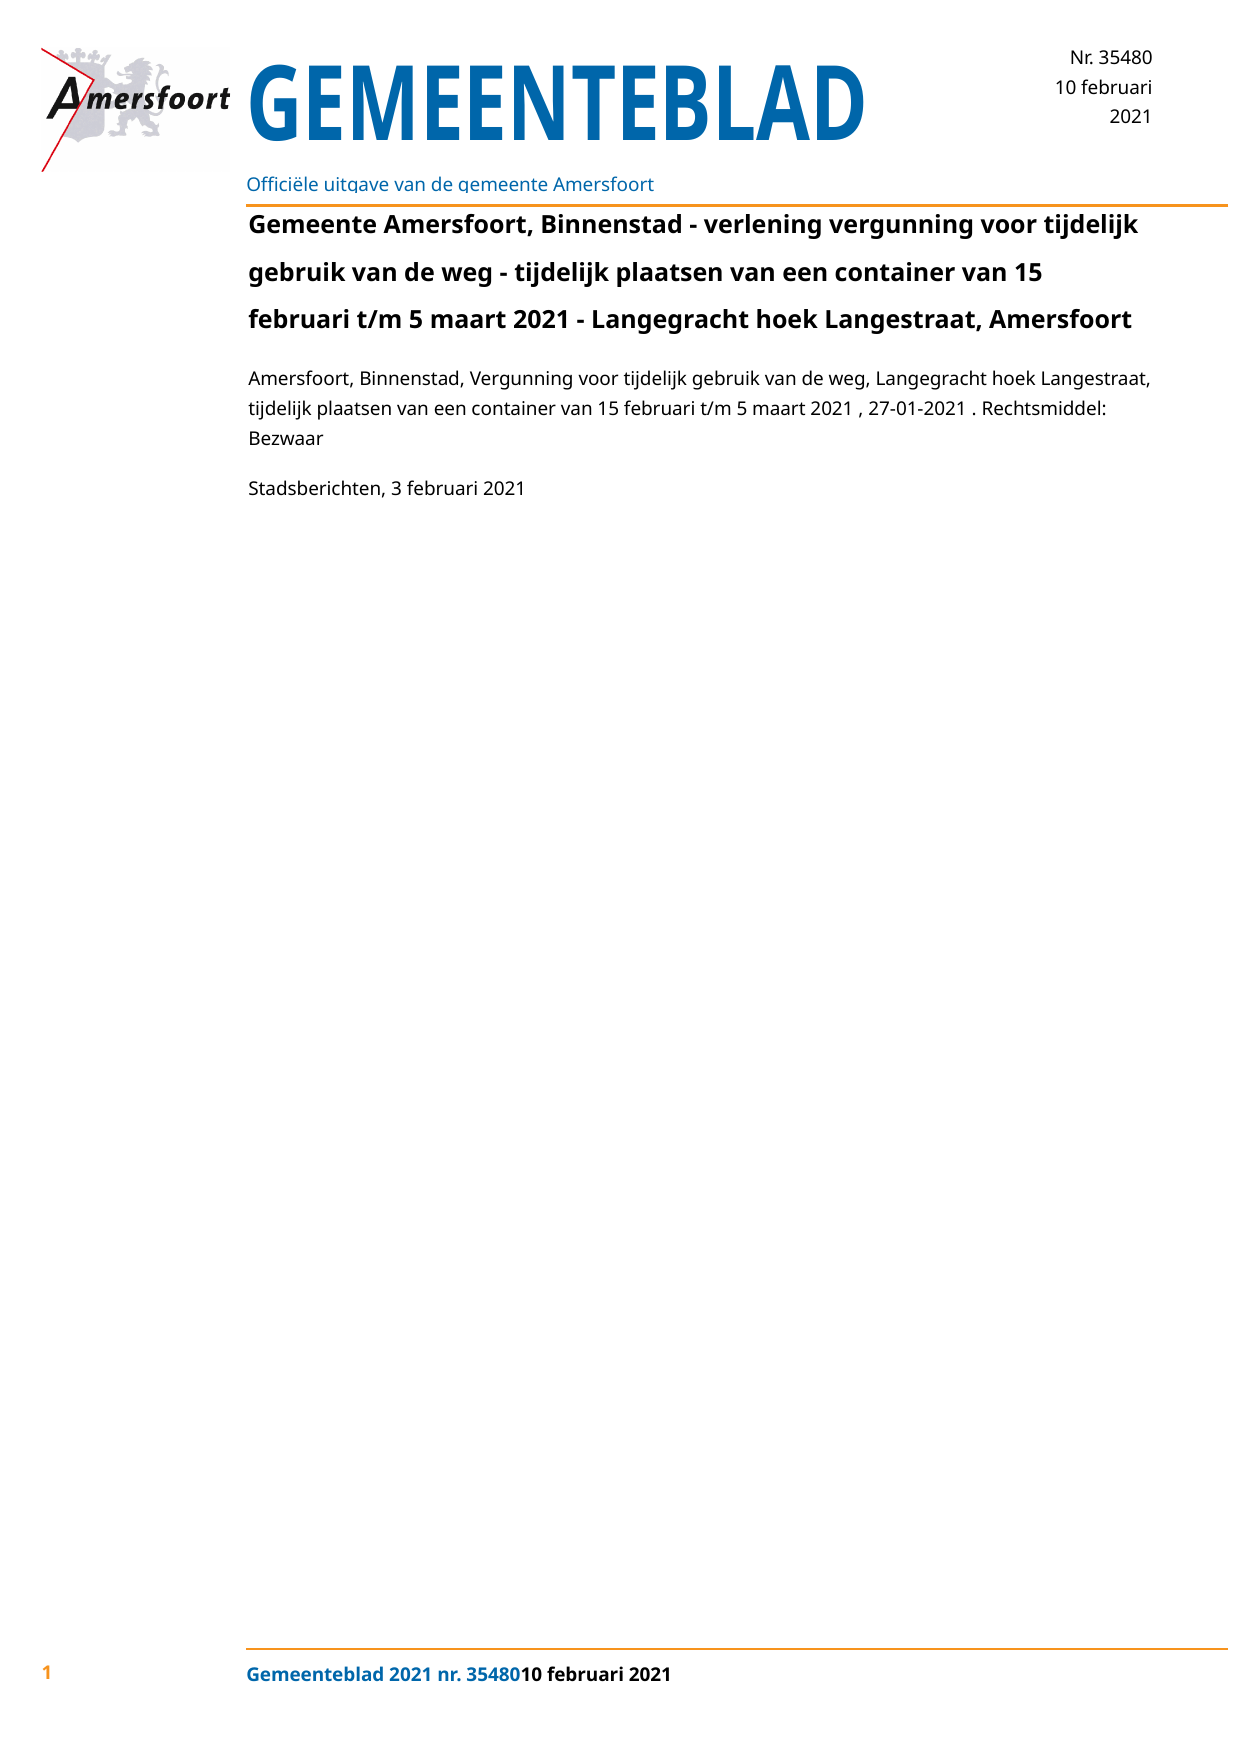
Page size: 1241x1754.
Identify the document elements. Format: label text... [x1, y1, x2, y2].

text Stadsberichten, 3 februari 2021 [248, 475, 1152, 501]
text Gemeente Amersfoort, Binnenstad - verlening vergunning voor tijdelijk gebruik van de weg - tijdelijk plaatsen van een container van 15 februari t/m 5 maart 2021 - Langegracht hoek Langestraat, Amersfoort [248, 207, 1152, 336]
picture [41, 47, 231, 172]
text Amersfoort, Binnenstad, Vergunning voor tijdelijk gebruik van de weg, Langegracht hoek Langestraat, tijdelijk plaatsen van een container van 15 februari t/m 5 maart 2021 , 27-01-2021 . Rechtsmiddel: Bezwaar [248, 366, 1152, 450]
